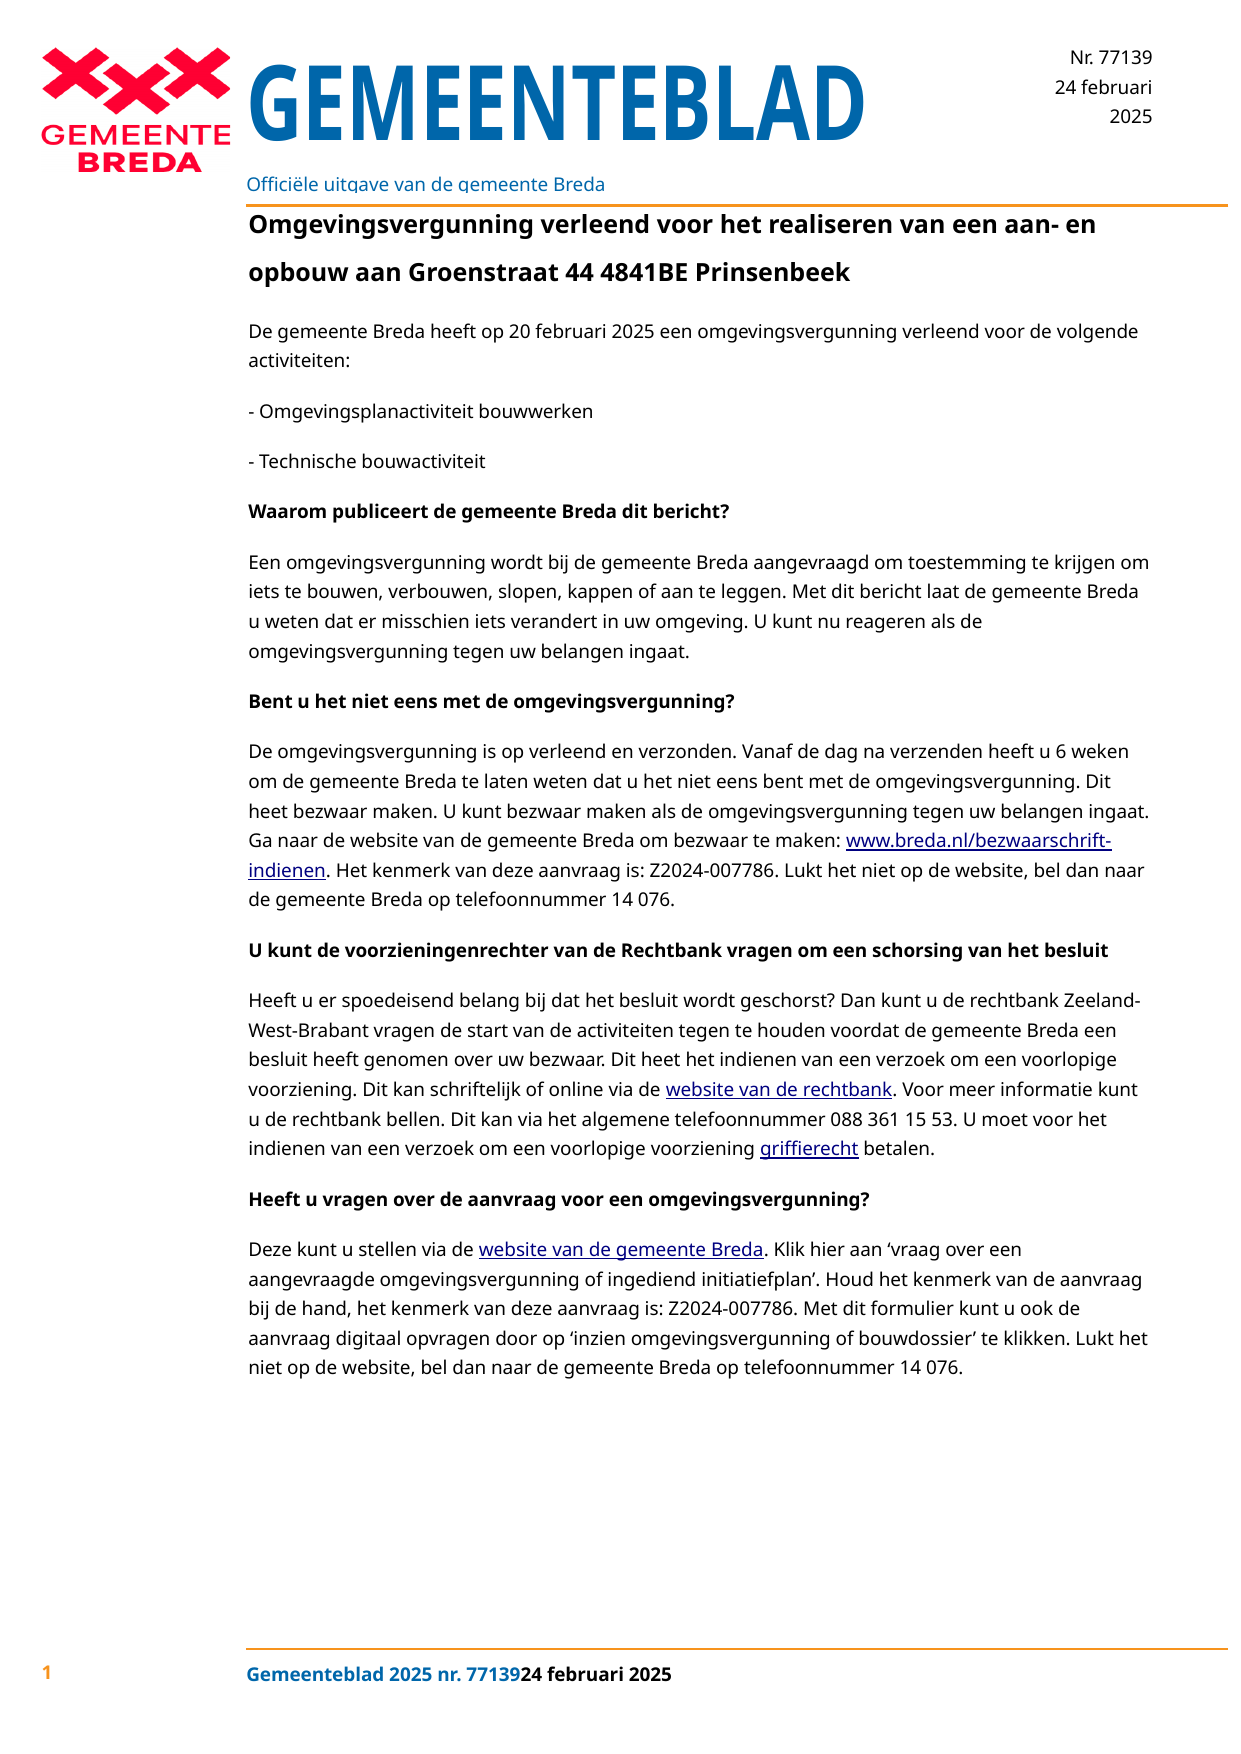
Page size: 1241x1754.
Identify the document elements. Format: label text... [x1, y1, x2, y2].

text De omgevingsvergunning is op verleend en verzonden. Vanaf de dag na verzenden heeft u 6 weken om de gemeente Breda te laten weten dat u het niet eens bent met de omgevingsvergunning. Dit heet bezwaar maken. U kunt bezwaar maken als de omgevingsvergunning tegen uw belangen ingaat. Ga naar de website van de gemeente Breda om bezwaar te maken: www.breda.nl/bezwaarschrift-indienen. Het kenmerk van deze aanvraag is: Z2024-007786. Lukt het niet op de website, bel dan naar de gemeente Breda op telefoonnummer 14 076. [248, 739, 1152, 912]
text Deze kunt u stellen via de website van de gemeente Breda. Klik hier aan ‘vraag over een aangevraagde omgevingsvergunning of ingediend initiatiefplan’. Houd het kenmerk van de aanvraag bij de hand, het kenmerk van deze aanvraag is: Z2024-007786. Met dit formulier kunt u ook de aanvraag digitaal opvragen door op ‘inzien omgevingsvergunning of bouwdossier’ te klikken. Lukt het niet op de website, bel dan naar de gemeente Breda op telefoonnummer 14 076. [248, 1236, 1152, 1380]
text Een omgevingsvergunning wordt bij de gemeente Breda aangevraagd om toestemming te krijgen om iets te bouwen, verbouwen, slopen, kappen of aan te leggen. Met dit bericht laat de gemeente Breda u weten dat er misschien iets verandert in uw omgeving. U kunt nu reageren als de omgevingsvergunning tegen uw belangen ingaat. [248, 549, 1152, 664]
text U kunt de voorzieningenrechter van de Rechtbank vragen om een schorsing van het besluit [248, 937, 1152, 963]
picture [41, 47, 231, 172]
text Heeft u vragen over de aanvraag voor een omgevingsvergunning? [248, 1186, 1152, 1212]
text De gemeente Breda heeft op 20 februari 2025 een omgevingsvergunning verleend voor de volgende activiteiten: [248, 318, 1152, 373]
text - Technische bouwactiviteit [248, 448, 1152, 474]
text Omgevingsvergunning verleend voor het realiseren van een aan- en opbouw aan Groenstraat 44 4841BE Prinsenbeek [248, 207, 1152, 288]
text Waarom publiceert de gemeente Breda dit bericht? [248, 499, 1152, 524]
text - Omgevingsplanactiviteit bouwwerken [248, 398, 1152, 424]
text Heeft u er spoedeisend belang bij dat het besluit wordt geschorst? Dan kunt u de rechtbank Zeeland-West-Brabant vragen de start van de activiteiten tegen te houden voordat de gemeente Breda een besluit heeft genomen over uw bezwaar. Dit heet het indienen van een verzoek om een voorlopige voorziening. Dit kan schriftelijk of online via de website van de rechtbank. Voor meer informatie kunt u de rechtbank bellen. Dit kan via het algemene telefoonnummer 088 361 15 53. U moet voor het indienen van een verzoek om een voorlopige voorziening griffierecht betalen. [248, 987, 1152, 1161]
text Bent u het niet eens met de omgevingsvergunning? [248, 688, 1152, 714]
